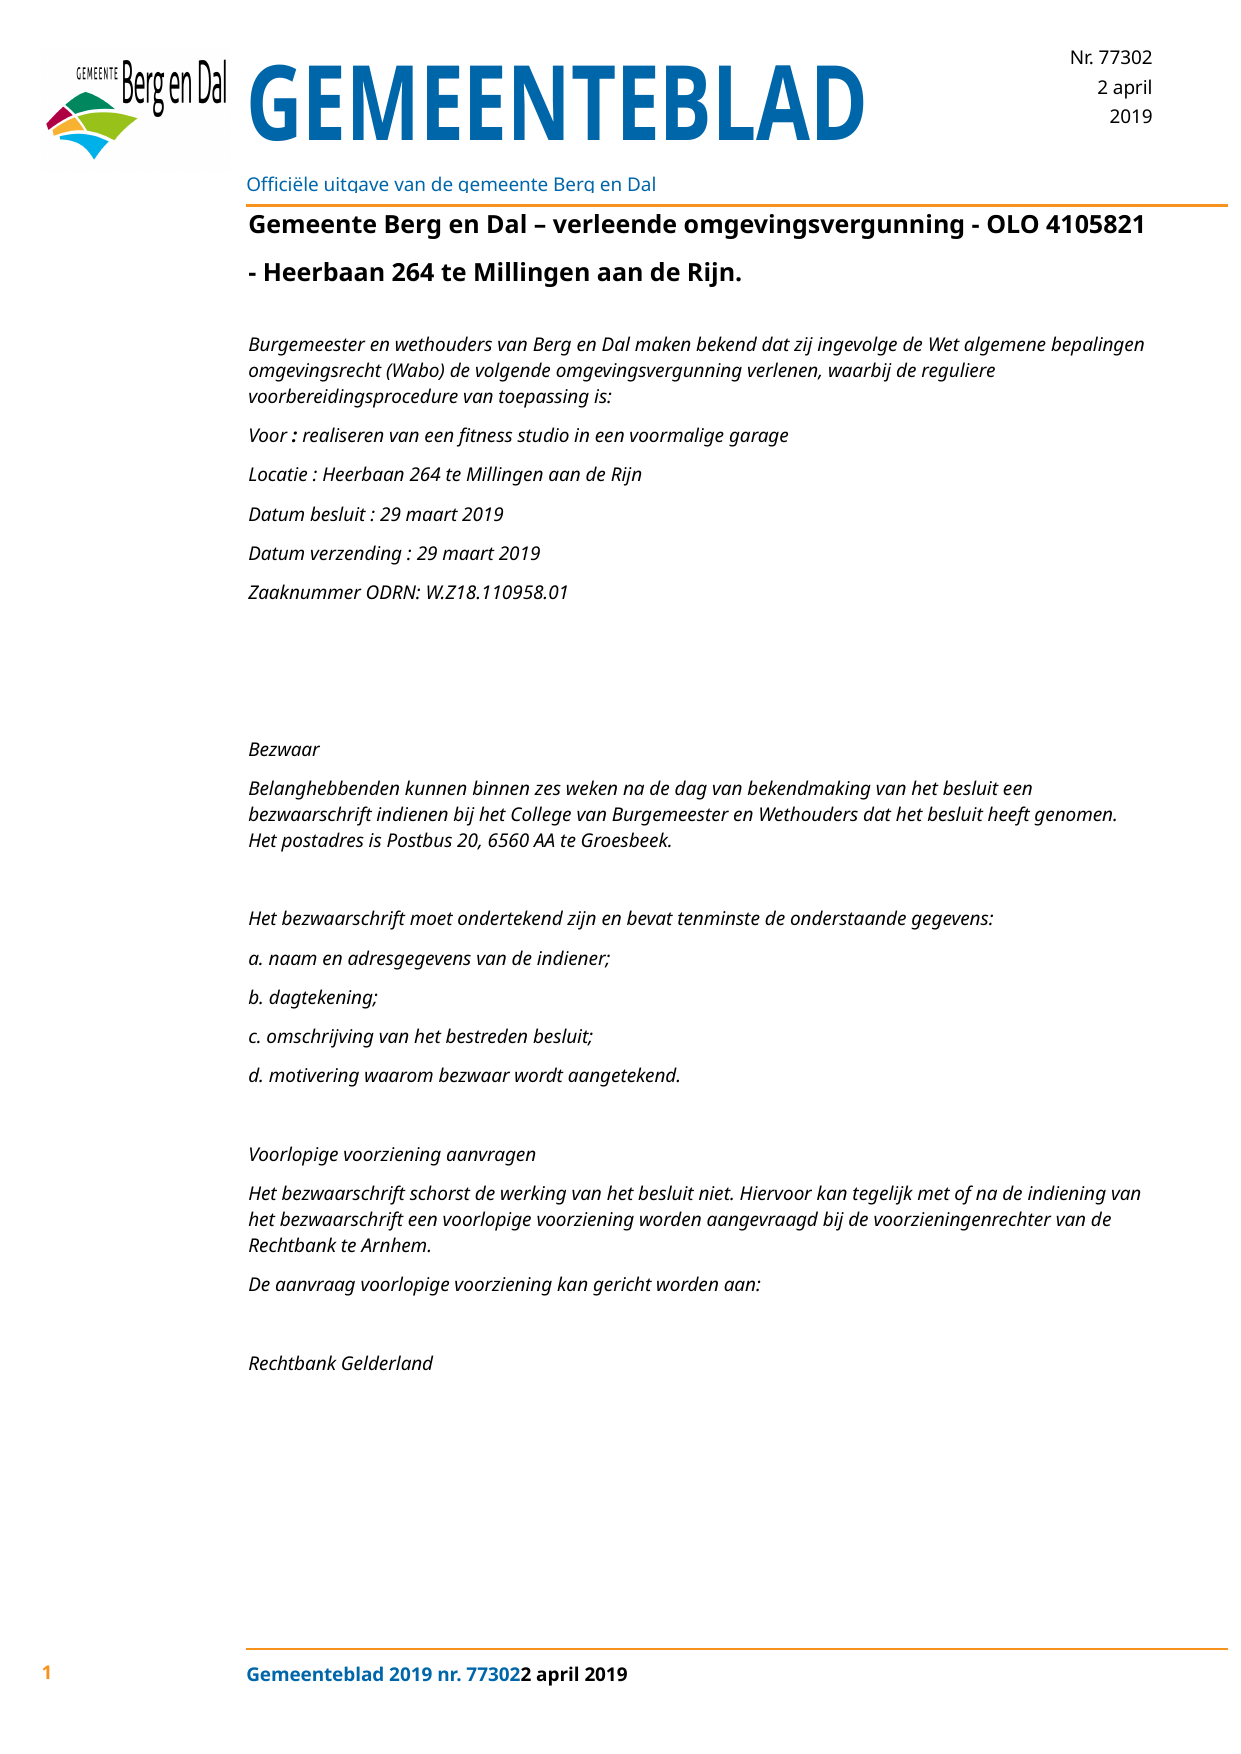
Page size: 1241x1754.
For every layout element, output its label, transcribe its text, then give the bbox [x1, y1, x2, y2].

text Locatie : Heerbaan 264 te Millingen aan de Rijn [248, 461, 1152, 487]
text a. naam en adresgegevens van de indiener; [248, 945, 1152, 971]
text d. motivering waarom bezwaar wordt aangetekend. [248, 1063, 1152, 1088]
text De aanvraag voorlopige voorziening kan gericht worden aan: [248, 1271, 1152, 1297]
picture [41, 47, 231, 172]
text Het bezwaarschrift moet ondertekend zijn en bevat tenminste de onderstaande gegevens: [248, 906, 1152, 931]
text Het bezwaarschrift schorst de werking van het besluit niet. Hiervoor kan tegelijk met of na de indiening van het bezwaarschrift een voorlopige voorziening worden aangevraagd bij de voorzieningenrechter van de Rechtbank te Arnhem. [248, 1181, 1152, 1258]
text Belanghebbenden kunnen binnen zes weken na de dag van bekendmaking van het besluit een bezwaarschrift indienen bij het College van Burgemeester en Wethouders dat het besluit heeft genomen. Het postadres is Postbus 20, 6560 AA te Groesbeek. [248, 776, 1152, 853]
text c. omschrijving van het bestreden besluit; [248, 1023, 1152, 1049]
text Voorlopige voorziening aanvragen [248, 1141, 1152, 1167]
text Datum besluit : 29 maart 2019 [248, 501, 1152, 526]
text Voor : realiseren van een fitness studio in een voormalige garage [248, 422, 1152, 448]
text Rechtbank Gelderland [248, 1350, 1152, 1376]
text Zaaknummer ODRN: W.Z18.110958.01 [248, 579, 1152, 605]
text Bezwaar [248, 736, 1152, 762]
text Datum verzending : 29 maart 2019 [248, 540, 1152, 566]
text b. dagtekening; [248, 984, 1152, 1010]
text Gemeente Berg en Dal – verleende omgevingsvergunning - OLO 4105821 - Heerbaan 264 te Millingen aan de Rijn. [248, 207, 1152, 288]
text Burgemeester en wethouders van Berg en Dal maken bekend dat zij ingevolge de Wet algemene bepalingen omgevingsrecht (Wabo) de volgende omgevingsvergunning verlenen, waarbij de reguliere voorbereidingsprocedure van toepassing is: [248, 331, 1152, 409]
